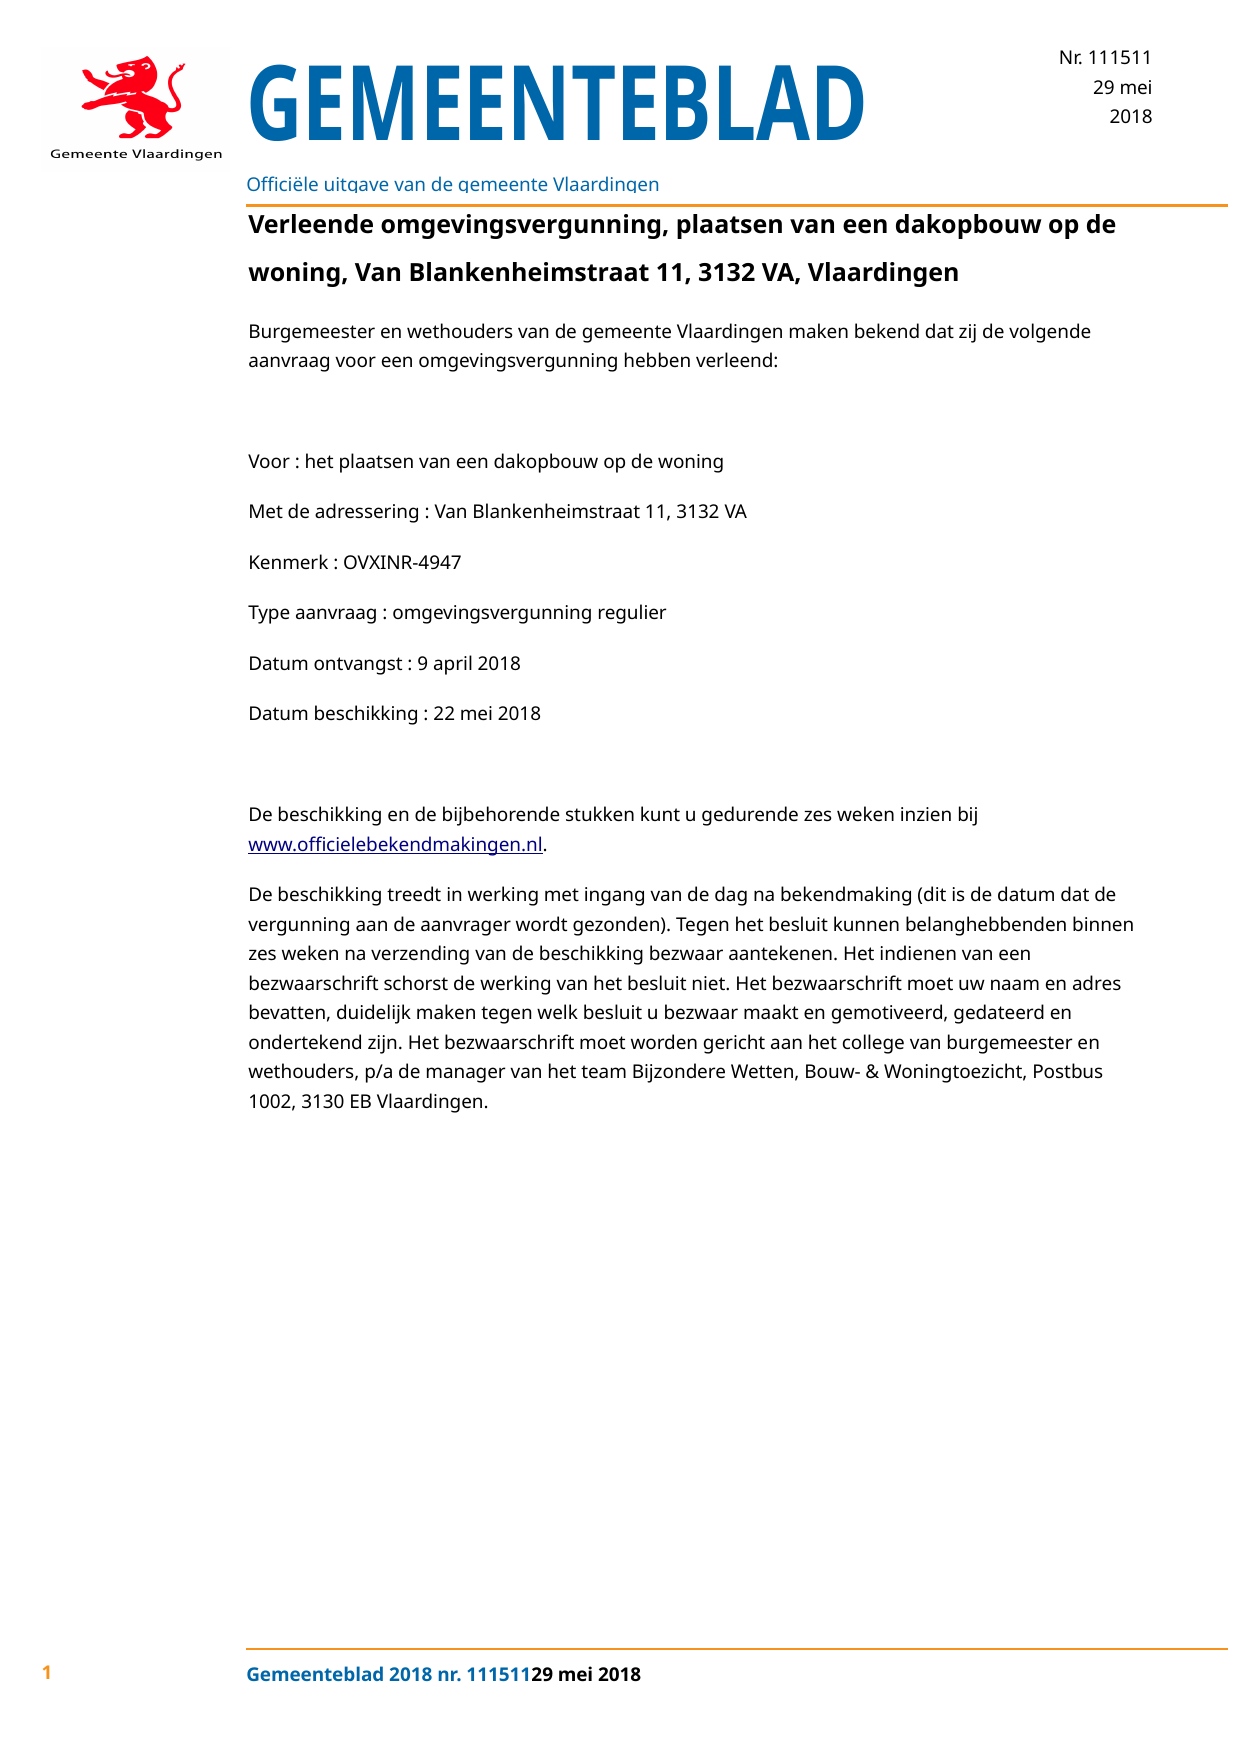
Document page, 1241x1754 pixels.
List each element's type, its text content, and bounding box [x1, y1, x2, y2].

text Verleende omgevingsvergunning, plaatsen van een dakopbouw op de woning, Van Blankenheimstraat 11, 3132 VA, Vlaardingen [248, 207, 1152, 288]
text Kenmerk : OVXINR-4947 [248, 549, 1152, 575]
text De beschikking en de bijbehorende stukken kunt u gedurende zes weken inzien bij www.officielebekendmakingen.nl. [248, 801, 1152, 857]
text Voor : het plaatsen van een dakopbouw op de woning [248, 448, 1152, 474]
picture [41, 47, 231, 172]
text Type aanvraag : omgevingsvergunning regulier [248, 599, 1152, 625]
text Met de adressering : Van Blankenheimstraat 11, 3132 VA [248, 499, 1152, 524]
text De beschikking treedt in werking met ingang van de dag na bekendmaking (dit is de datum dat de vergunning aan de aanvrager wordt gezonden). Tegen het besluit kunnen belanghebbenden binnen zes weken na verzending van de beschikking bezwaar aantekenen. Het indienen van een bezwaarschrift schorst de werking van het besluit niet. Het bezwaarschrift moet uw naam en adres bevatten, duidelijk maken tegen welk besluit u bezwaar maakt en gemotiveerd, gedateerd en ondertekend zijn. Het bezwaarschrift moet worden gericht aan het college van burgemeester en wethouders, p/a de manager van het team Bijzondere Wetten, Bouw- & Woningtoezicht, Postbus 1002, 3130 EB Vlaardingen. [248, 881, 1152, 1114]
text Burgemeester en wethouders van de gemeente Vlaardingen maken bekend dat zij de volgende aanvraag voor een omgevingsvergunning hebben verleend: [248, 318, 1152, 373]
text Datum beschikking : 22 mei 2018 [248, 700, 1152, 726]
text Datum ontvangst : 9 april 2018 [248, 650, 1152, 676]
